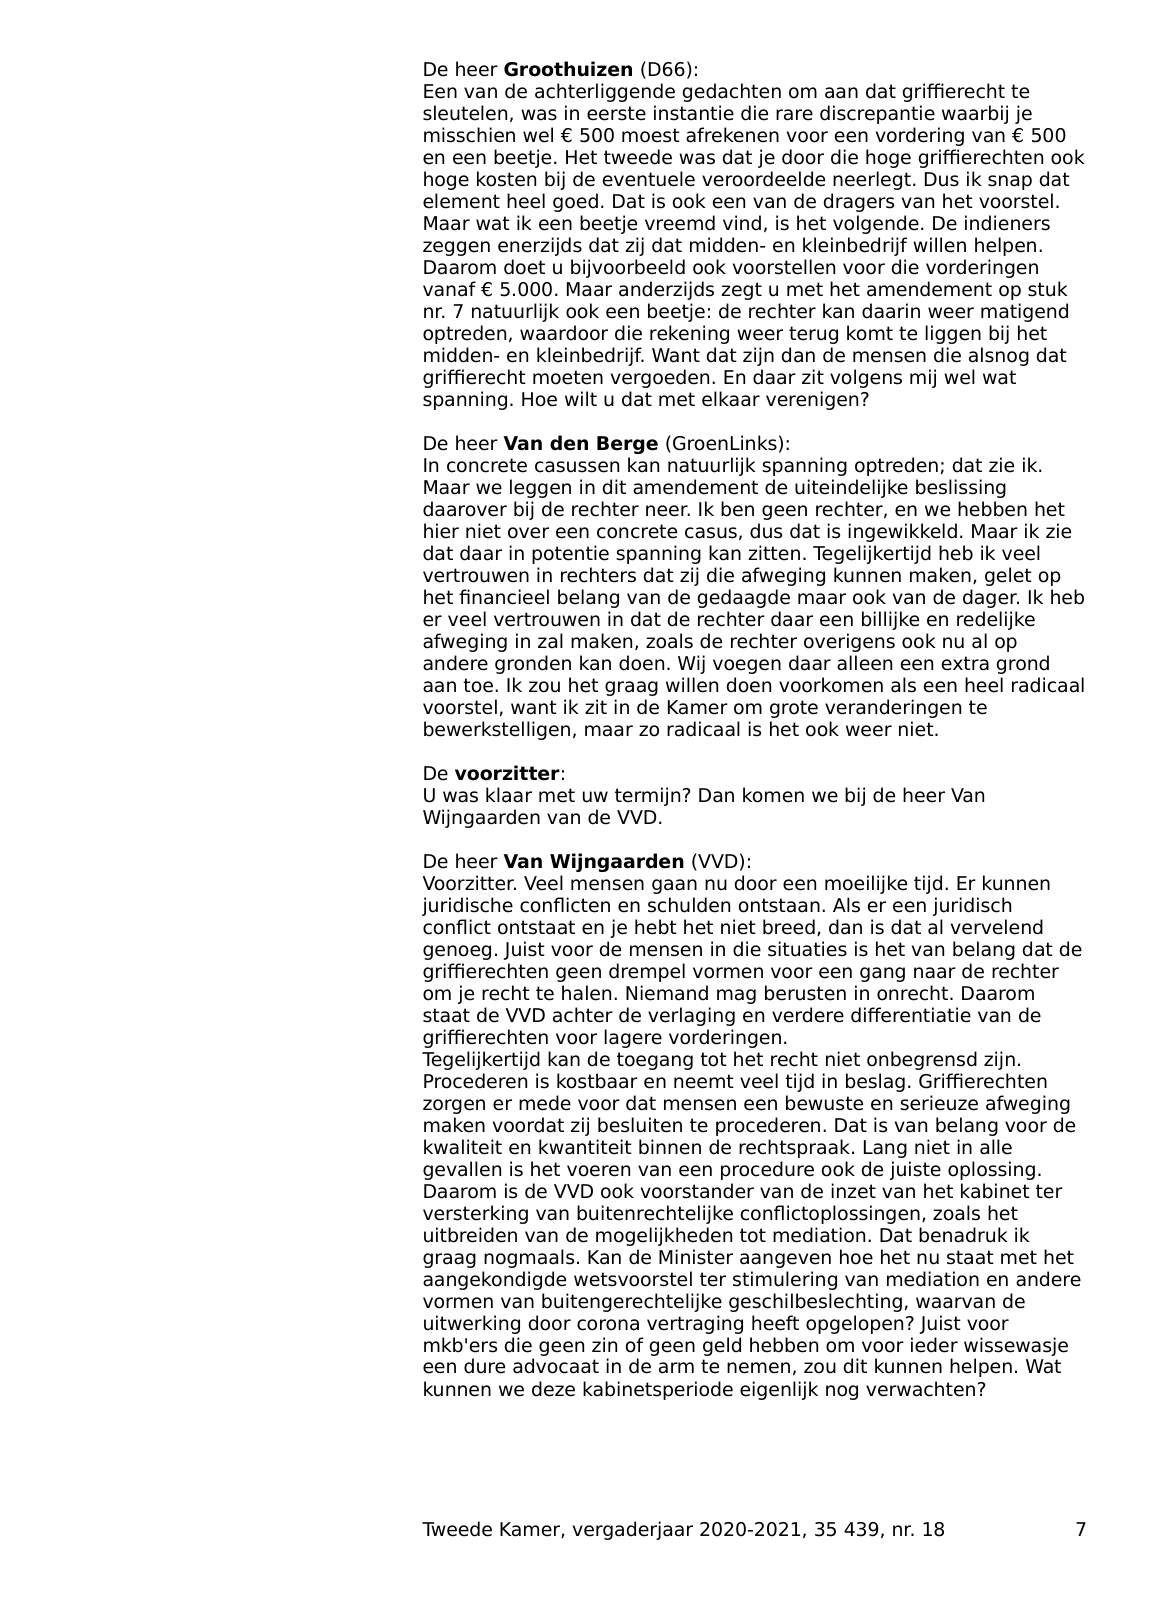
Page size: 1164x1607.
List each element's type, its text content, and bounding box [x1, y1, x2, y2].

text In concrete casussen kan natuurlijk spanning optreden; dat zie ik. Maar we leggen in dit amendement de uiteindelijke beslissing daarover bij de rechter neer. Ik ben geen rechter, en we hebben het hier niet over een concrete casus, dus dat is ingewikkeld. Maar ik zie dat daar in potentie spanning kan zitten. Tegelijkertijd heb ik veel vertrouwen in rechters dat zij die afweging kunnen maken, gelet op het financieel belang van de gedaagde maar ook van de dager. Ik heb er veel vertrouwen in dat de rechter daar een billijke en redelijke afweging in zal maken, zoals de rechter overigens ook nu al op andere gronden kan doen. Wij voegen daar alleen een extra grond aan toe. Ik zou het graag willen doen voorkomen als een heel radicaal voorstel, want ik zit in de Kamer om grote veranderingen te bewerkstelligen, maar zo radicaal is het ook weer niet. [422, 455, 1087, 741]
text De heer Van den Berge (GroenLinks): [422, 433, 1087, 455]
text De heer Van Wijngaarden (VVD): [422, 851, 1087, 873]
text Een van de achterliggende gedachten om aan dat griffierecht te sleutelen, was in eerste instantie die rare discrepantie waarbij je misschien wel € 500 moest afrekenen voor een vordering van € 500 en een beetje. Het tweede was dat je door die hoge griffierechten ook hoge kosten bij de eventuele veroordeelde neerlegt. Dus ik snap dat element heel goed. Dat is ook een van de dragers van het voorstel. Maar wat ik een beetje vreemd vind, is het volgende. De indieners zeggen enerzijds dat zij dat midden- en kleinbedrijf willen helpen. Daarom doet u bijvoorbeeld ook voorstellen voor die vorderingen vanaf € 5.000. Maar anderzijds zegt u met het amendement op stuk nr. 7 natuurlijk ook een beetje: de rechter kan daarin weer matigend optreden, waardoor die rekening weer terug komt te liggen bij het midden- en kleinbedrijf. Want dat zijn dan de mensen die alsnog dat griffierecht moeten vergoeden. En daar zit volgens mij wel wat spanning. Hoe wilt u dat met elkaar verenigen? [422, 81, 1087, 411]
text De heer Groothuizen (D66): [422, 59, 1087, 81]
text De voorzitter: [422, 763, 1087, 785]
text Tegelijkertijd kan de toegang tot het recht niet onbegrensd zijn. Procederen is kostbaar en neemt veel tijd in beslag. Griffierechten zorgen er mede voor dat mensen een bewuste en serieuze afweging maken voordat zij besluiten te procederen. Dat is van belang voor de kwaliteit en kwantiteit binnen de rechtspraak. Lang niet in alle gevallen is het voeren van een procedure ook de juiste oplossing. Daarom is de VVD ook voorstander van de inzet van het kabinet ter versterking van buitenrechtelijke conflictoplossingen, zoals het uitbreiden van de mogelijkheden tot mediation. Dat benadruk ik graag nogmaals. Kan de Minister aangeven hoe het nu staat met het aangekondigde wetsvoorstel ter stimulering van mediation en andere vormen van buitengerechtelijke geschilbeslechting, waarvan de uitwerking door corona vertraging heeft opgelopen? Juist voor mkb'ers die geen zin of geen geld hebben om voor ieder wissewasje een dure advocaat in de arm te nemen, zou dit kunnen helpen. Wat kunnen we deze kabinetsperiode eigenlijk nog verwachten? [422, 1049, 1087, 1400]
text U was klaar met uw termijn? Dan komen we bij de heer Van Wijngaarden van de VVD. [422, 785, 1087, 829]
text Voorzitter. Veel mensen gaan nu door een moeilijke tijd. Er kunnen juridische conflicten en schulden ontstaan. Als er een juridisch conflict ontstaat en je hebt het niet breed, dan is dat al vervelend genoeg. Juist voor de mensen in die situaties is het van belang dat de griffierechten geen drempel vormen voor een gang naar de rechter om je recht te halen. Niemand mag berusten in onrecht. Daarom staat de VVD achter de verlaging en verdere differentiatie van de griffierechten voor lagere vorderingen. [422, 873, 1087, 1049]
